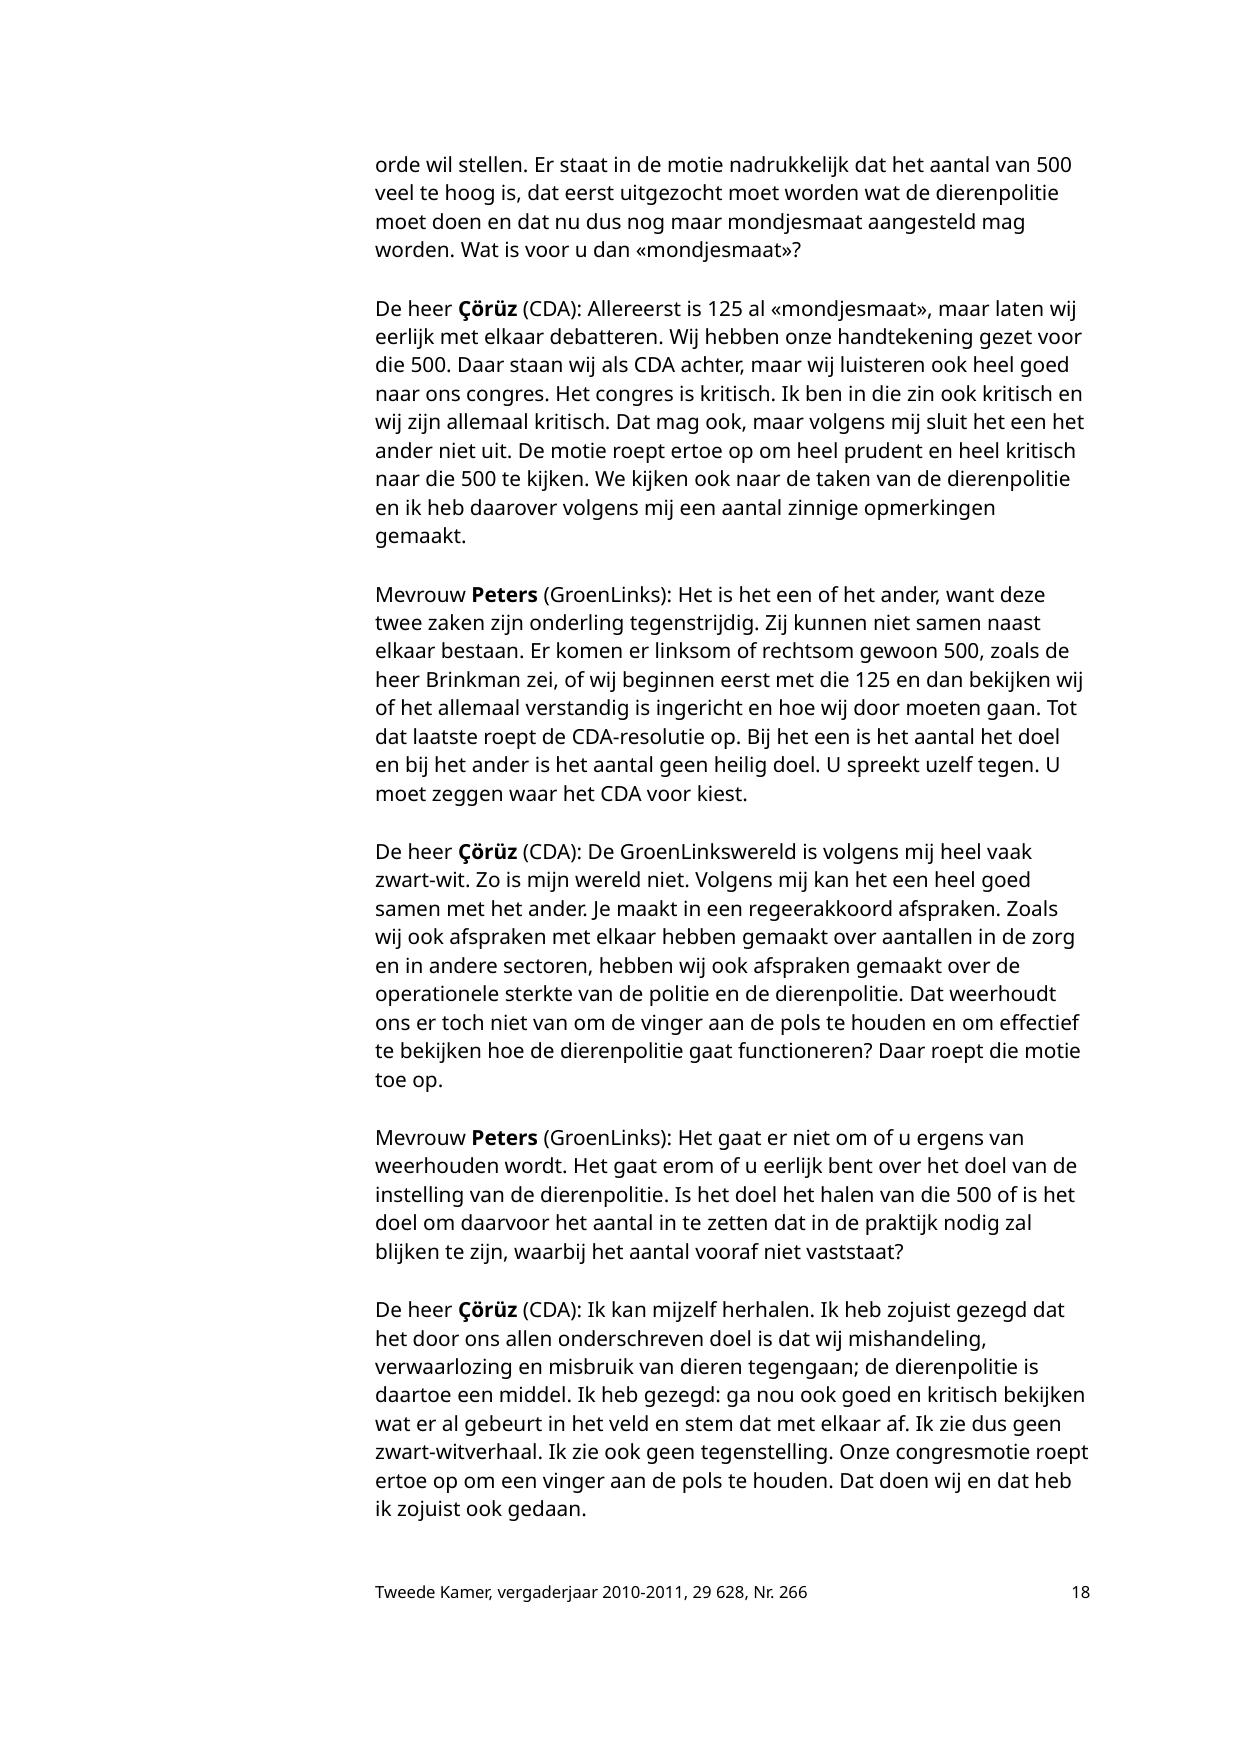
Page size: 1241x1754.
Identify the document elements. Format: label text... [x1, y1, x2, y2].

text De heer Çörüz (CDA): De GroenLinkswereld is volgens mij heel vaak zwart-wit. Zo is mijn wereld niet. Volgens mij kan het een heel goed samen met het ander. Je maakt in een regeerakkoord afspraken. Zoals wij ook afspraken met elkaar hebben gemaakt over aantallen in de zorg en in andere sectoren, hebben wij ook afspraken gemaakt over de operationele sterkte van de politie en de dierenpolitie. Dat weerhoudt ons er toch niet van om de vinger aan de pols te houden en om effectief te bekijken hoe de dierenpolitie gaat functioneren? Daar roept die motie toe op. [375, 837, 1090, 1093]
text Mevrouw Peters (GroenLinks): Het is het een of het ander, want deze twee zaken zijn onderling tegenstrijdig. Zij kunnen niet samen naast elkaar bestaan. Er komen er linksom of rechtsom gewoon 500, zoals de heer Brinkman zei, of wij beginnen eerst met die 125 en dan bekijken wij of het allemaal verstandig is ingericht en hoe wij door moeten gaan. Tot dat laatste roept de CDA-resolutie op. Bij het een is het aantal het doel en bij het ander is het aantal geen heilig doel. U spreekt uzelf tegen. U moet zeggen waar het CDA voor kiest. [375, 580, 1090, 807]
text De heer Çörüz (CDA): Ik kan mijzelf herhalen. Ik heb zojuist gezegd dat het door ons allen onderschreven doel is dat wij mishandeling, verwaarlozing en misbruik van dieren tegengaan; de dierenpolitie is daartoe een middel. Ik heb gezegd: ga nou ook goed en kritisch bekijken wat er al gebeurt in het veld en stem dat met elkaar af. Ik zie dus geen zwart-witverhaal. Ik zie ook geen tegenstelling. Onze congresmotie roept ertoe op om een vinger aan de pols te houden. Dat doen wij en dat heb ik zojuist ook gedaan. [375, 1295, 1090, 1523]
text De heer Çörüz (CDA): Allereerst is 125 al «mondjesmaat», maar laten wij eerlijk met elkaar debatteren. Wij hebben onze handtekening gezet voor die 500. Daar staan wij als CDA achter, maar wij luisteren ook heel goed naar ons congres. Het congres is kritisch. Ik ben in die zin ook kritisch en wij zijn allemaal kritisch. Dat mag ook, maar volgens mij sluit het een het ander niet uit. De motie roept ertoe op om heel prudent en heel kritisch naar die 500 te kijken. We kijken ook naar de taken van de dierenpolitie en ik heb daarover volgens mij een aantal zinnige opmerkingen gemaakt. [375, 294, 1090, 550]
text Mevrouw Peters (GroenLinks): Het gaat er niet om of u ergens van weerhouden wordt. Het gaat erom of u eerlijk bent over het doel van de instelling van de dierenpolitie. Is het doel het halen van die 500 of is het doel om daarvoor het aantal in te zetten dat in de praktijk nodig zal blijken te zijn, waarbij het aantal vooraf niet vaststaat? [375, 1123, 1090, 1265]
text orde wil stellen. Er staat in de motie nadrukkelijk dat het aantal van 500 veel te hoog is, dat eerst uitgezocht moet worden wat de dierenpolitie moet doen en dat nu dus nog maar mondjesmaat aangesteld mag worden. Wat is voor u dan «mondjesmaat»? [375, 150, 1090, 264]
